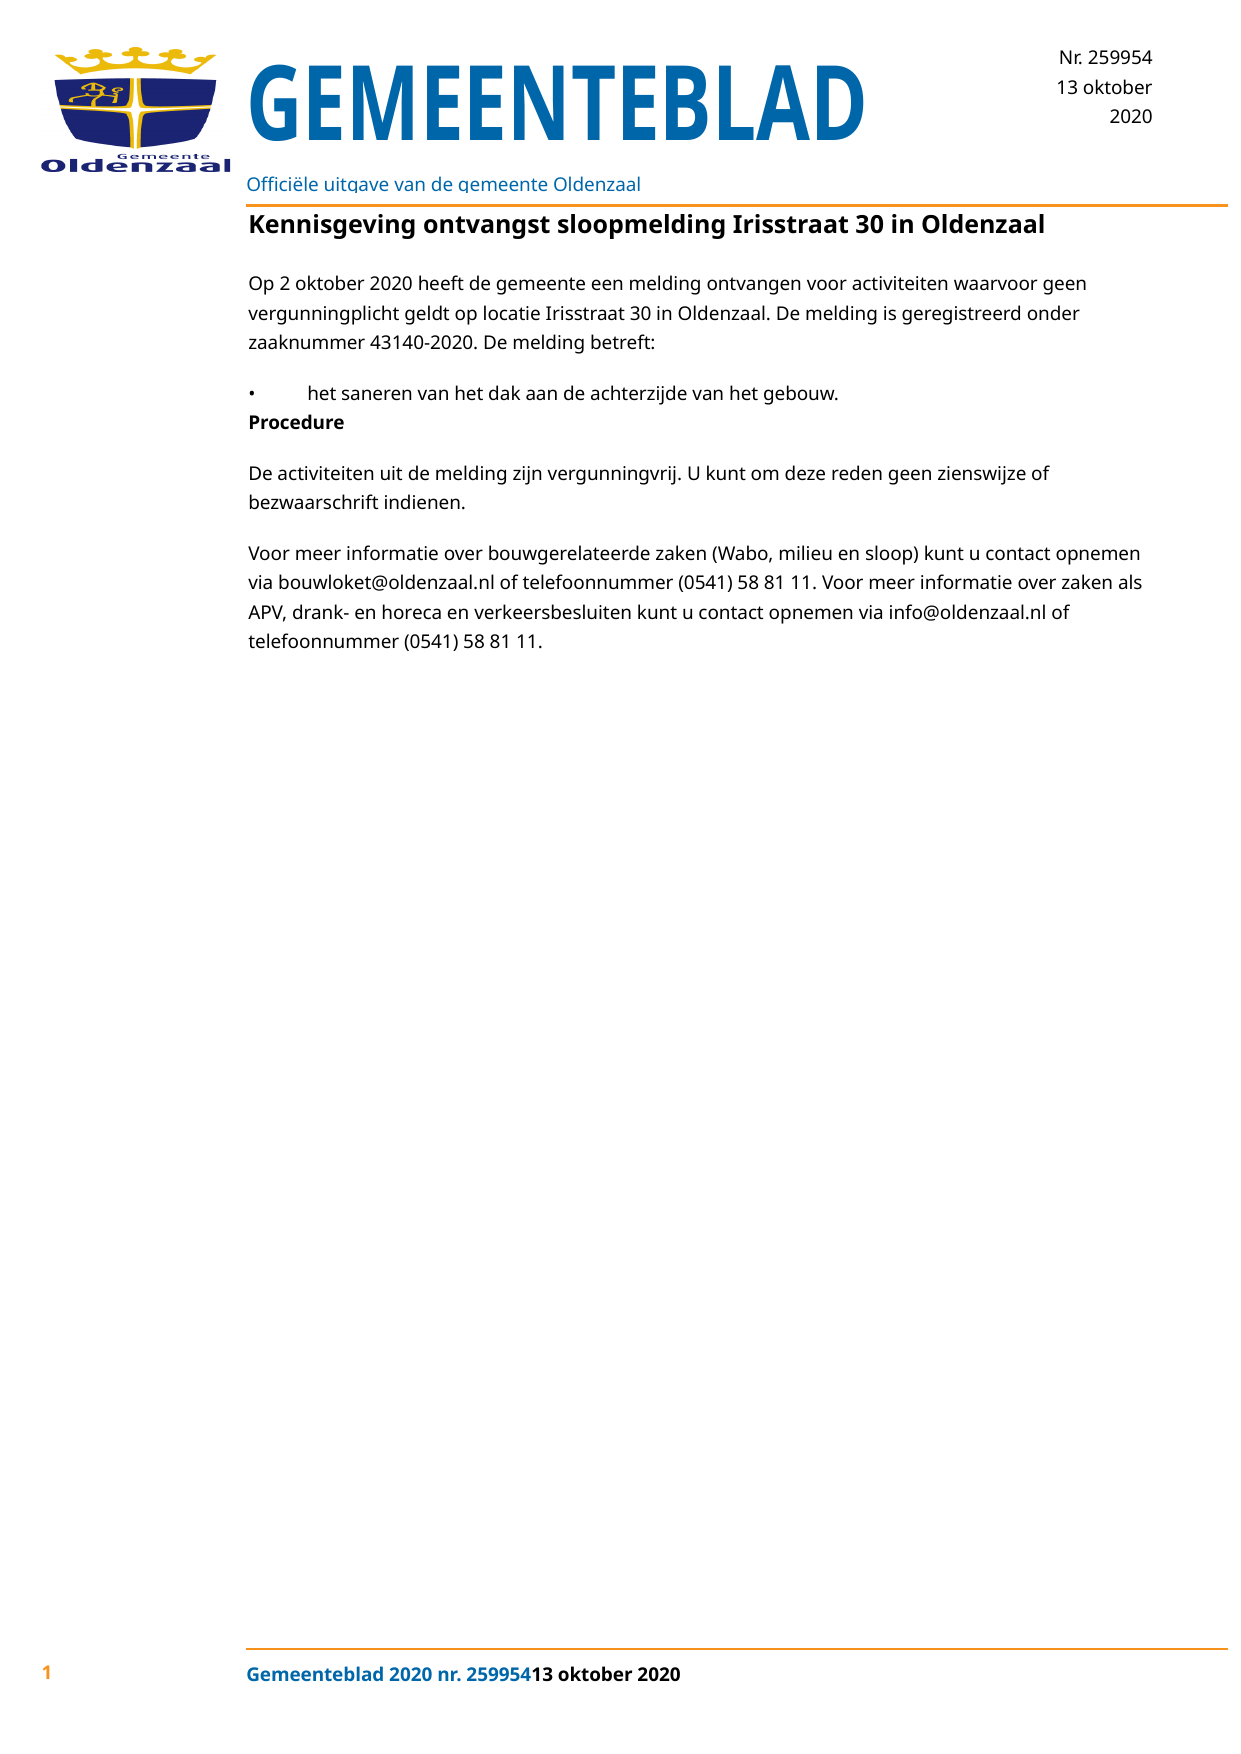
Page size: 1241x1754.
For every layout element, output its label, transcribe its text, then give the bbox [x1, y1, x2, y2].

text Voor meer informatie over bouwgerelateerde zaken (Wabo, milieu en sloop) kunt u contact opnemen via bouwloket@oldenzaal.nl of telefoonnummer (0541) 58 81 11. Voor meer informatie over zaken als APV, drank- en horeca en verkeersbesluiten kunt u contact opnemen via info@oldenzaal.nl of telefoonnummer (0541) 58 81 11. [248, 540, 1152, 654]
list het saneren van het dak aan de achterzijde van het gebouw. [248, 380, 1152, 406]
picture [41, 47, 231, 172]
text Kennisgeving ontvangst sloopmelding Irisstraat 30 in Oldenzaal [248, 207, 1152, 241]
text De activiteiten uit de melding zijn vergunningvrij. U kunt om deze reden geen zienswijze of bezwaarschrift indienen. [248, 460, 1152, 515]
text Op 2 oktober 2020 heeft de gemeente een melding ontvangen voor activiteiten waarvoor geen vergunningplicht geldt op locatie Irisstraat 30 in Oldenzaal. De melding is geregistreerd onder zaaknummer 43140-2020. De melding betreft: [248, 270, 1152, 355]
text Procedure [248, 409, 1152, 435]
